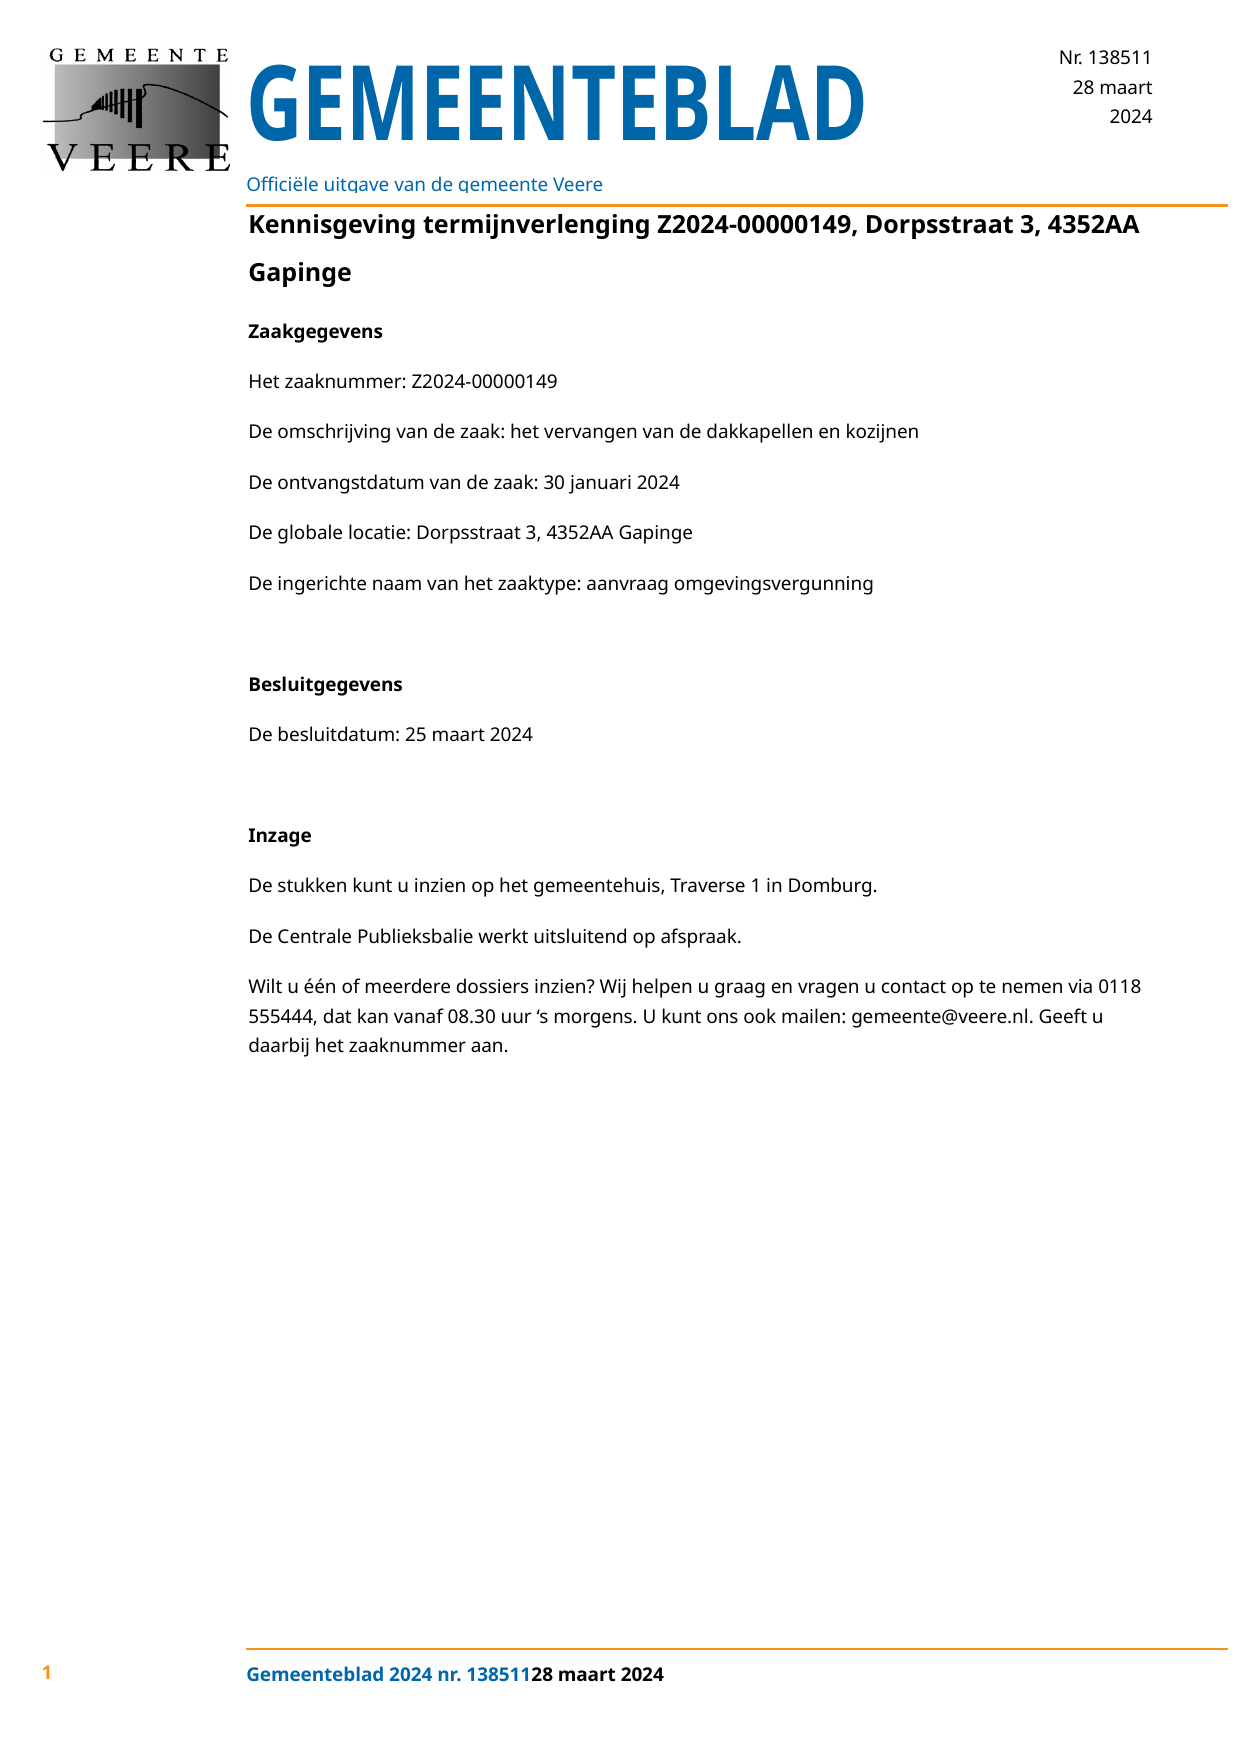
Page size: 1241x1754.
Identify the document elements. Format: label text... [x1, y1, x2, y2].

picture [41, 47, 231, 172]
text De stukken kunt u inzien op het gemeentehuis, Traverse 1 in Domburg. [248, 872, 1152, 898]
text Het zaaknummer: Z2024-00000149 [248, 368, 1152, 394]
text Wilt u één of meerdere dossiers inzien? Wij helpen u graag en vragen u contact op te nemen via 0118 555444, dat kan vanaf 08.30 uur ‘s morgens. U kunt ons ook mailen: gemeente@veere.nl. Geeft u daarbij het zaaknummer aan. [248, 973, 1152, 1058]
text De Centrale Publieksbalie werkt uitsluitend op afspraak. [248, 923, 1152, 949]
text De omschrijving van de zaak: het vervangen van de dakkapellen en kozijnen [248, 419, 1152, 444]
text De besluitdatum: 25 maart 2024 [248, 721, 1152, 747]
text De globale locatie: Dorpsstraat 3, 4352AA Gapinge [248, 519, 1152, 545]
text Zaakgegevens [248, 318, 1152, 344]
text De ingerichte naam van het zaaktype: aanvraag omgevingsvergunning [248, 570, 1152, 596]
text De ontvangstdatum van de zaak: 30 januari 2024 [248, 469, 1152, 495]
text Inzage [248, 822, 1152, 848]
text Besluitgegevens [248, 671, 1152, 697]
text Kennisgeving termijnverlenging Z2024-00000149, Dorpsstraat 3, 4352AA Gapinge [248, 207, 1152, 288]
